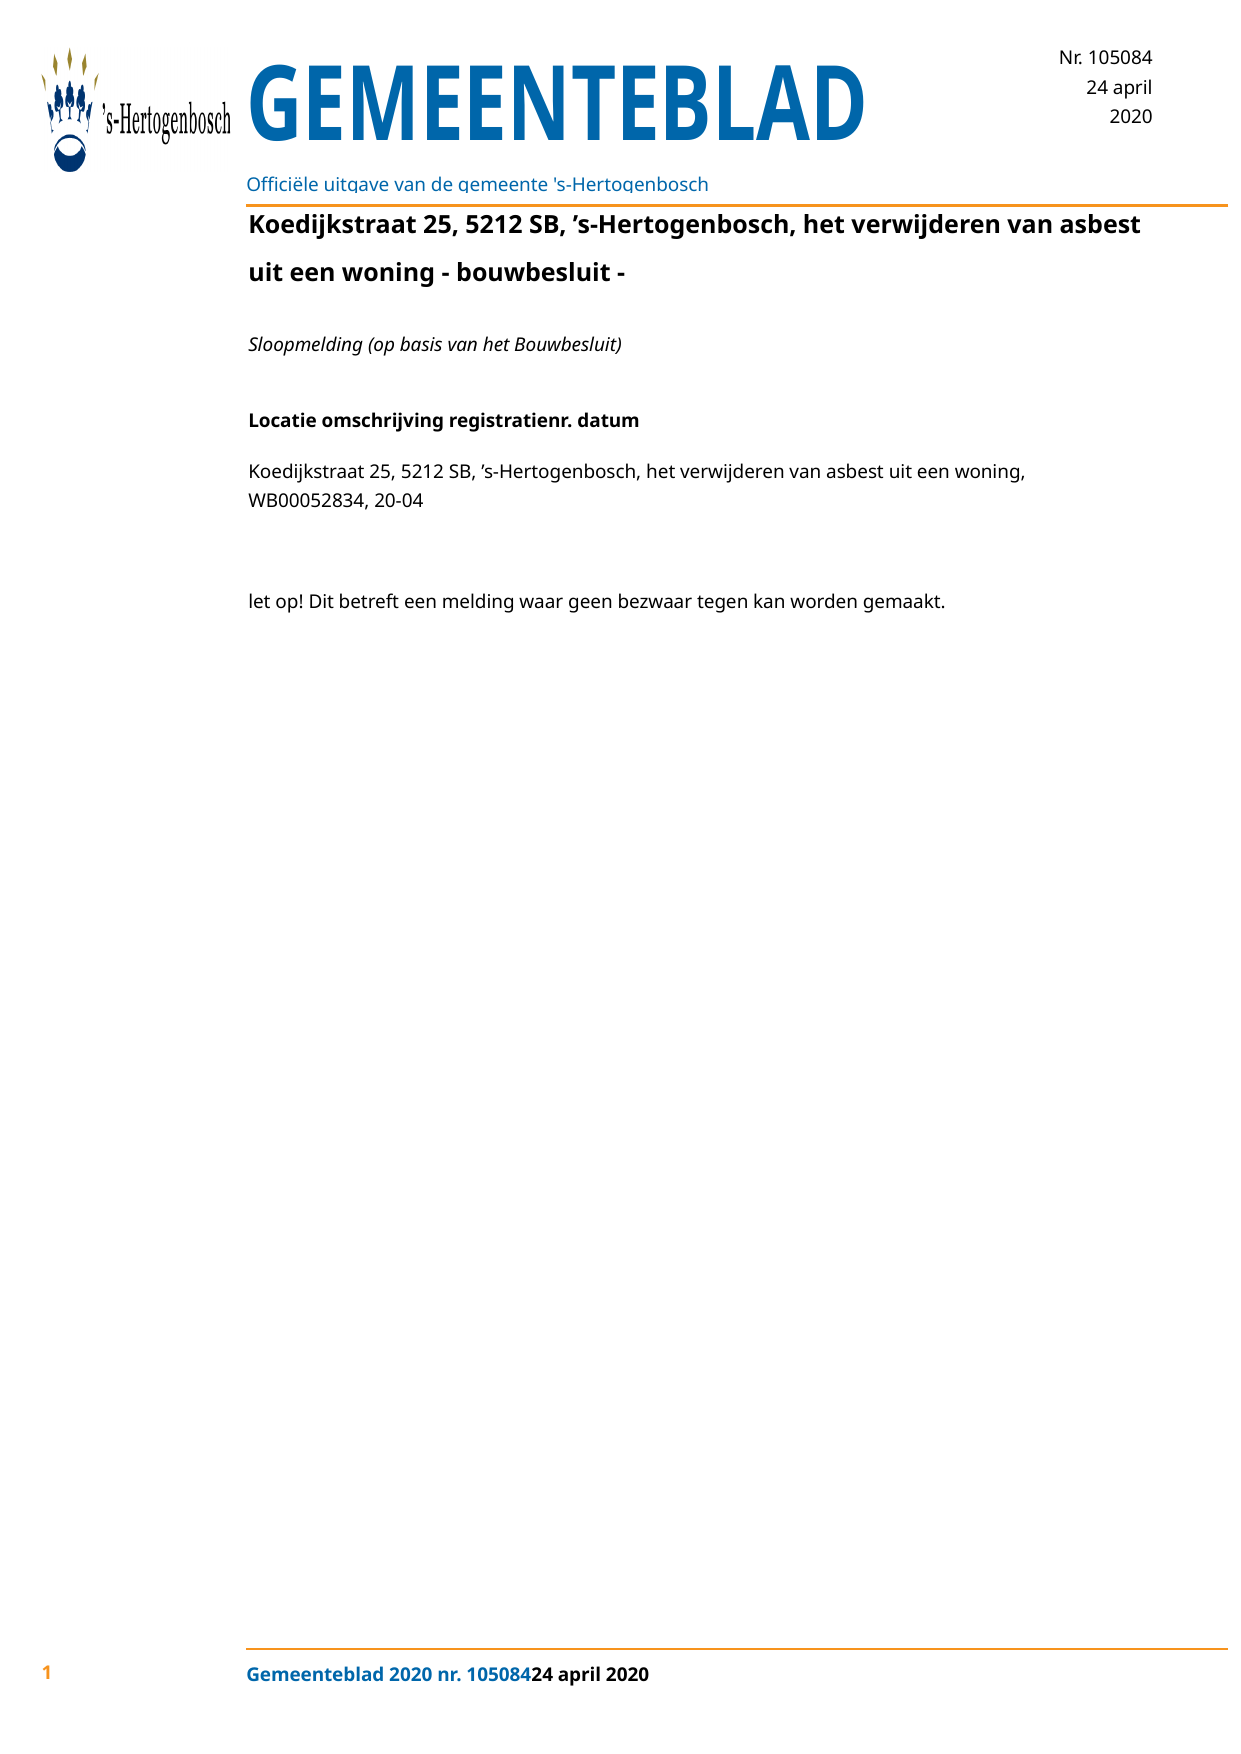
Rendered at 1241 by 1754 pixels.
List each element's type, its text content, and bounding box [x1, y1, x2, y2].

text Sloopmelding (op basis van het Bouwbesluit) [248, 331, 1152, 357]
picture [41, 47, 231, 172]
text let op! Dit betreft een melding waar geen bezwaar tegen kan worden gemaakt. [248, 588, 1152, 614]
text Locatie omschrijving registratienr. datum [248, 408, 1152, 433]
text Koedijkstraat 25, 5212 SB, ’s-Hertogenbosch, het verwijderen van asbest uit een woning, WB00052834, 20-04 [248, 458, 1152, 513]
text Koedijkstraat 25, 5212 SB, ’s-Hertogenbosch, het verwijderen van asbest uit een woning - bouwbesluit - [248, 207, 1152, 288]
